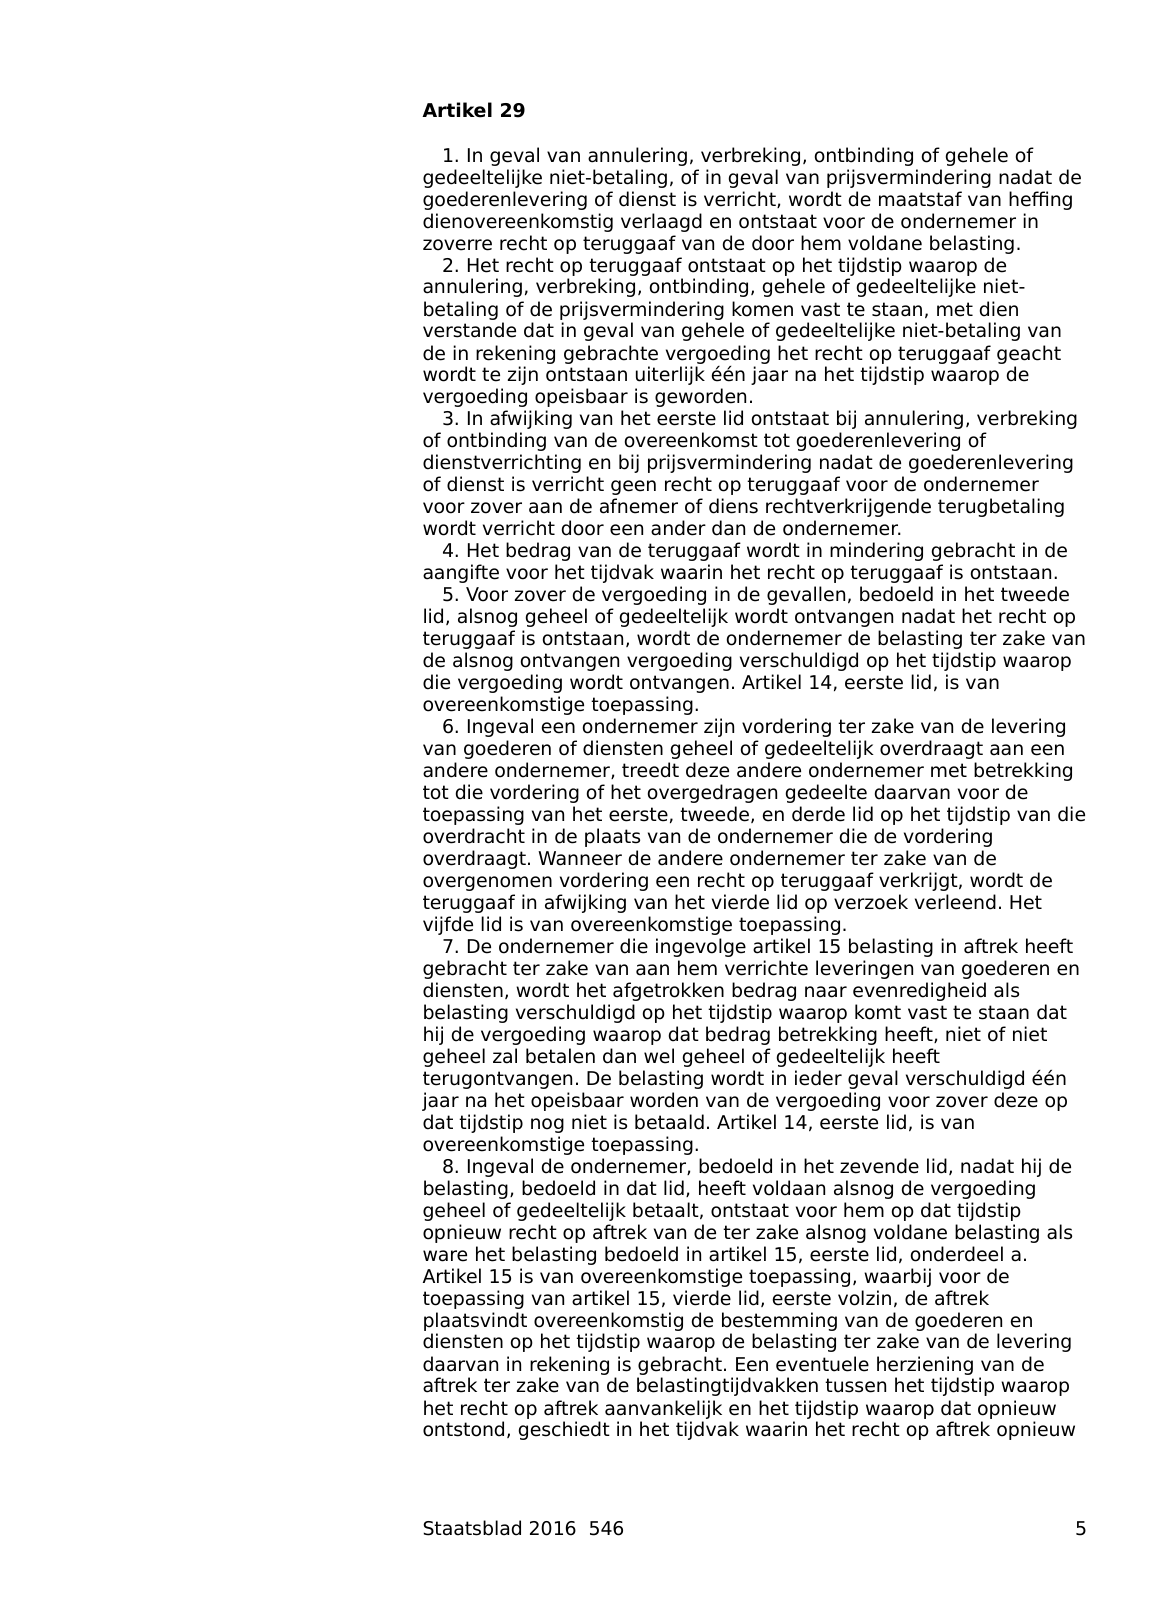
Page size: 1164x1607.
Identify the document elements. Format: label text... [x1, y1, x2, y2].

subtitle Artikel 29 [422, 100, 1087, 122]
text 4. Het bedrag van de teruggaaf wordt in mindering gebracht in de aangifte voor het tijdvak waarin het recht op teruggaaf is ontstaan. [422, 540, 1087, 584]
text 6. Ingeval een ondernemer zijn vordering ter zake van de levering van goederen of diensten geheel of gedeeltelijk overdraagt aan een andere ondernemer, treedt deze andere ondernemer met betrekking tot die vordering of het overgedragen gedeelte daarvan voor de toepassing van het eerste, tweede, en derde lid op het tijdstip van die overdracht in de plaats van de ondernemer die de vordering overdraagt. Wanneer de andere ondernemer ter zake van de overgenomen vordering een recht op teruggaaf verkrijgt, wordt de teruggaaf in afwijking van het vierde lid op verzoek verleend. Het vijfde lid is van overeenkomstige toepassing. [422, 716, 1087, 936]
text 5. Voor zover de vergoeding in de gevallen, bedoeld in het tweede lid, alsnog geheel of gedeeltelijk wordt ontvangen nadat het recht op teruggaaf is ontstaan, wordt de ondernemer de belasting ter zake van de alsnog ontvangen vergoeding verschuldigd op het tijdstip waarop die vergoeding wordt ontvangen. Artikel 14, eerste lid, is van overeenkomstige toepassing. [422, 584, 1087, 716]
text 2. Het recht op teruggaaf ontstaat op het tijdstip waarop de annulering, verbreking, ontbinding, gehele of gedeeltelijke niet-betaling of de prijsvermindering komen vast te staan, met dien verstande dat in geval van gehele of gedeeltelijke niet-betaling van de in rekening gebrachte vergoeding het recht op teruggaaf geacht wordt te zijn ontstaan uiterlijk één jaar na het tijdstip waarop de vergoeding opeisbaar is geworden. [422, 254, 1087, 408]
text 7. De ondernemer die ingevolge artikel 15 belasting in aftrek heeft gebracht ter zake van aan hem verrichte leveringen van goederen en diensten, wordt het afgetrokken bedrag naar evenredigheid als belasting verschuldigd op het tijdstip waarop komt vast te staan dat hij de vergoeding waarop dat bedrag betrekking heeft, niet of niet geheel zal betalen dan wel geheel of gedeeltelijk heeft terugontvangen. De belasting wordt in ieder geval verschuldigd één jaar na het opeisbaar worden van de vergoeding voor zover deze op dat tijdstip nog niet is betaald. Artikel 14, eerste lid, is van overeenkomstige toepassing. [422, 936, 1087, 1156]
text 8. Ingeval de ondernemer, bedoeld in het zevende lid, nadat hij de belasting, bedoeld in dat lid, heeft voldaan alsnog de vergoeding geheel of gedeeltelijk betaalt, ontstaat voor hem op dat tijdstip opnieuw recht op aftrek van de ter zake alsnog voldane belasting als ware het belasting bedoeld in artikel 15, eerste lid, onderdeel a. Artikel 15 is van overeenkomstige toepassing, waarbij voor de toepassing van artikel 15, vierde lid, eerste volzin, de aftrek plaatsvindt overeenkomstig de bestemming van de goederen en diensten op het tijdstip waarop de belasting ter zake van de levering daarvan in rekening is gebracht. Een eventuele herziening van de aftrek ter zake van de belastingtijdvakken tussen het tijdstip waarop het recht op aftrek aanvankelijk en het tijdstip waarop dat opnieuw ontstond, geschiedt in het tijdvak waarin het recht op aftrek opnieuw [422, 1156, 1087, 1441]
text 3. In afwijking van het eerste lid ontstaat bij annulering, verbreking of ontbinding van de overeenkomst tot goederenlevering of dienstverrichting en bij prijsvermindering nadat de goederenlevering of dienst is verricht geen recht op teruggaaf voor de ondernemer voor zover aan de afnemer of diens rechtverkrijgende terugbetaling wordt verricht door een ander dan de ondernemer. [422, 408, 1087, 540]
text 1. In geval van annulering, verbreking, ontbinding of gehele of gedeeltelijke niet-betaling, of in geval van prijsvermindering nadat de goederenlevering of dienst is verricht, wordt de maatstaf van heffing dienovereenkomstig verlaagd en ontstaat voor de ondernemer in zoverre recht op teruggaaf van de door hem voldane belasting. [422, 144, 1087, 254]
